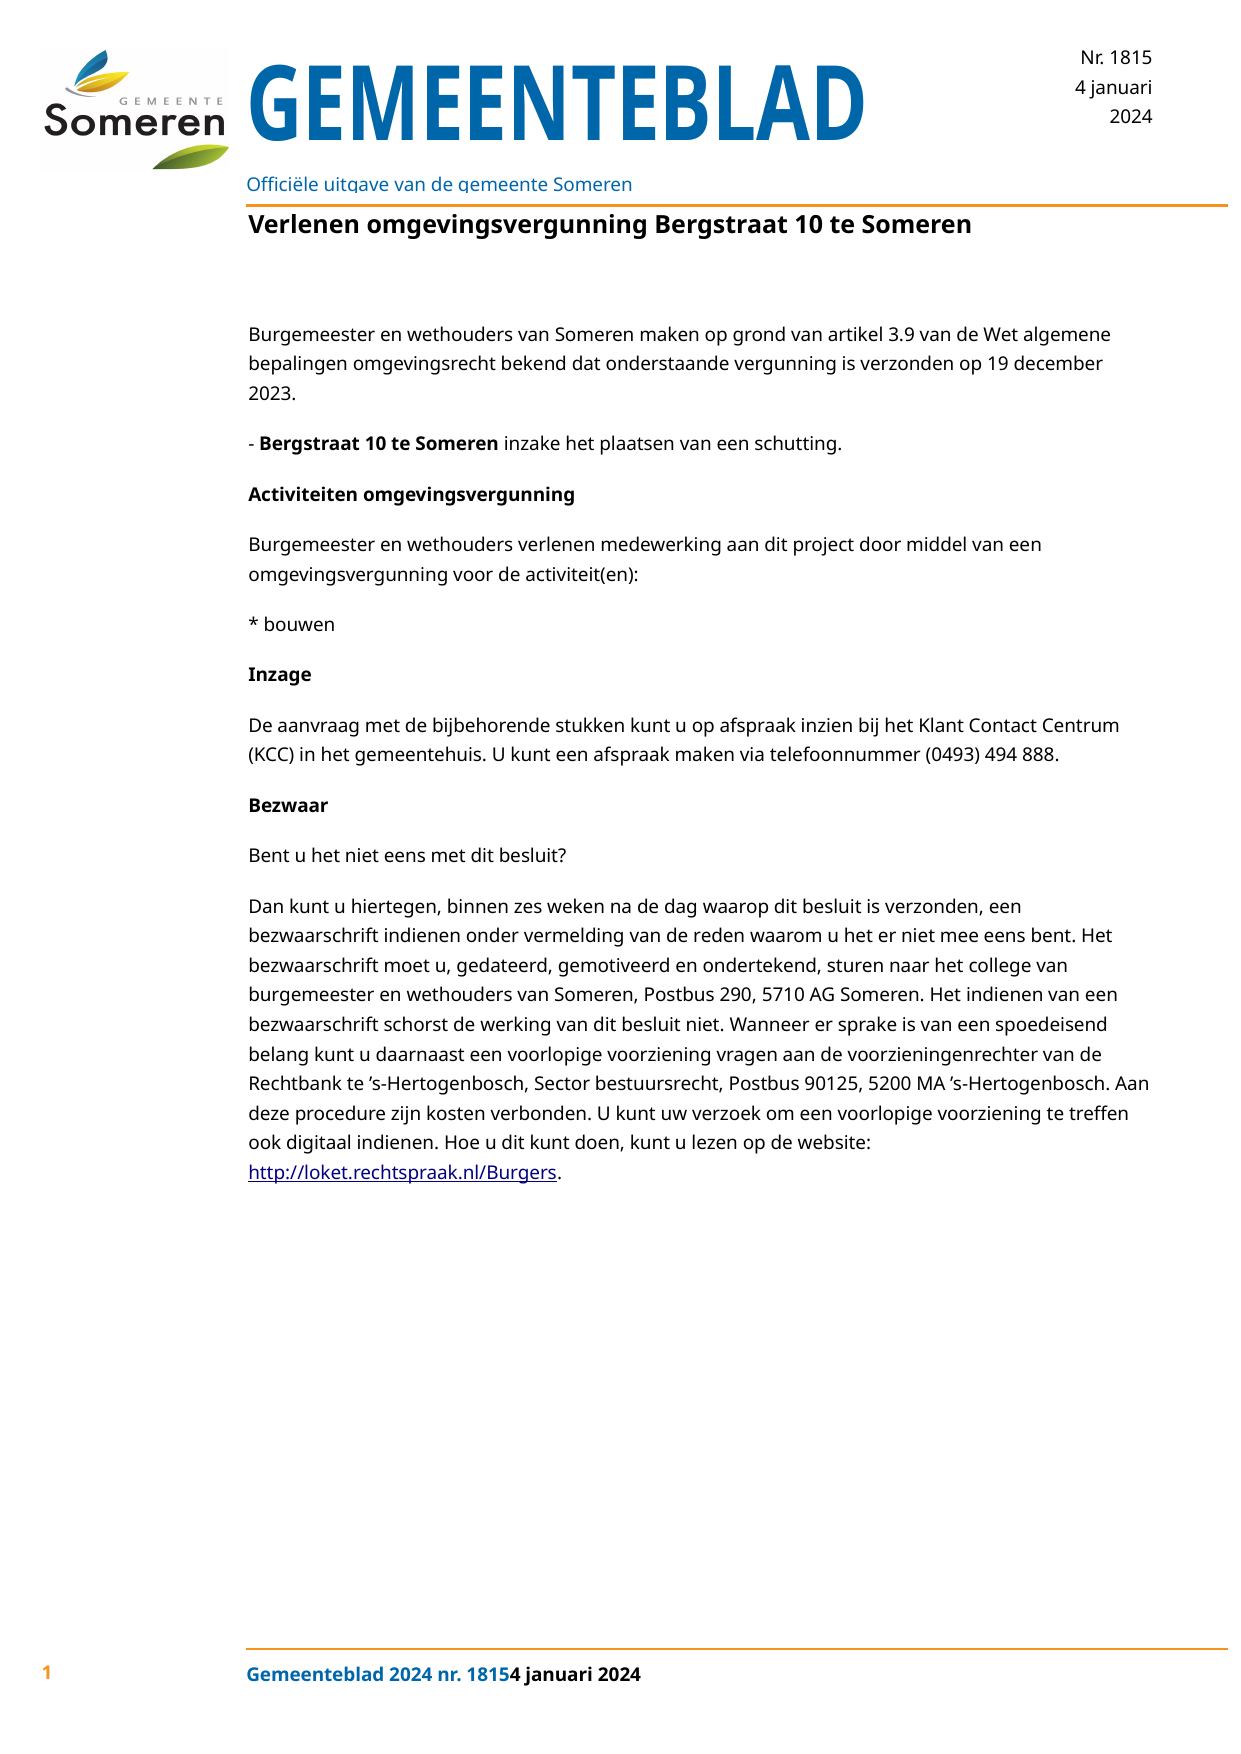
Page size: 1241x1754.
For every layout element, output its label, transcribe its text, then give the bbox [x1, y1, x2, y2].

text * bouwen [248, 611, 1152, 637]
picture [41, 47, 231, 172]
text Bezwaar [248, 792, 1152, 818]
text Burgemeester en wethouders verlenen medewerking aan dit project door middel van een omgevingsvergunning voor de activiteit(en): [248, 531, 1152, 586]
text Inzage [248, 662, 1152, 687]
text - Bergstraat 10 te Someren inzake het plaatsen van een schutting. [248, 430, 1152, 456]
text Dan kunt u hiertegen, binnen zes weken na de dag waarop dit besluit is verzonden, een bezwaarschrift indienen onder vermelding van de reden waarom u het er niet mee eens bent. Het bezwaarschrift moet u, gedateerd, gemotiveerd en ondertekend, sturen naar het college van burgemeester en wethouders van Someren, Postbus 290, 5710 AG Someren. Het indienen van een bezwaarschrift schorst de werking van dit besluit niet. Wanneer er sprake is van een spoedeisend belang kunt u daarnaast een voorlopige voorziening vragen aan de voorzieningenrechter van de Rechtbank te ’s-Hertogenbosch, Sector bestuursrecht, Postbus 90125, 5200 MA ’s-Hertogenbosch. Aan deze procedure zijn kosten verbonden. U kunt uw verzoek om een voorlopige voorziening te treffen ook digitaal indienen. Hoe u dit kunt doen, kunt u lezen op de website: http://loket.rechtspraak.nl/Burgers. [248, 893, 1152, 1185]
text Activiteiten omgevingsvergunning [248, 481, 1152, 506]
text Bent u het niet eens met dit besluit? [248, 842, 1152, 868]
text Burgemeester en wethouders van Someren maken op grond van artikel 3.9 van de Wet algemene bepalingen omgevingsrecht bekend dat onderstaande vergunning is verzonden op 19 december 2023. [248, 321, 1152, 406]
text De aanvraag met de bijbehorende stukken kunt u op afspraak inzien bij het Klant Contact Centrum (KCC) in het gemeentehuis. U kunt een afspraak maken via telefoonnummer (0493) 494 888. [248, 712, 1152, 767]
text Verlenen omgevingsvergunning Bergstraat 10 te Someren [248, 207, 1152, 241]
